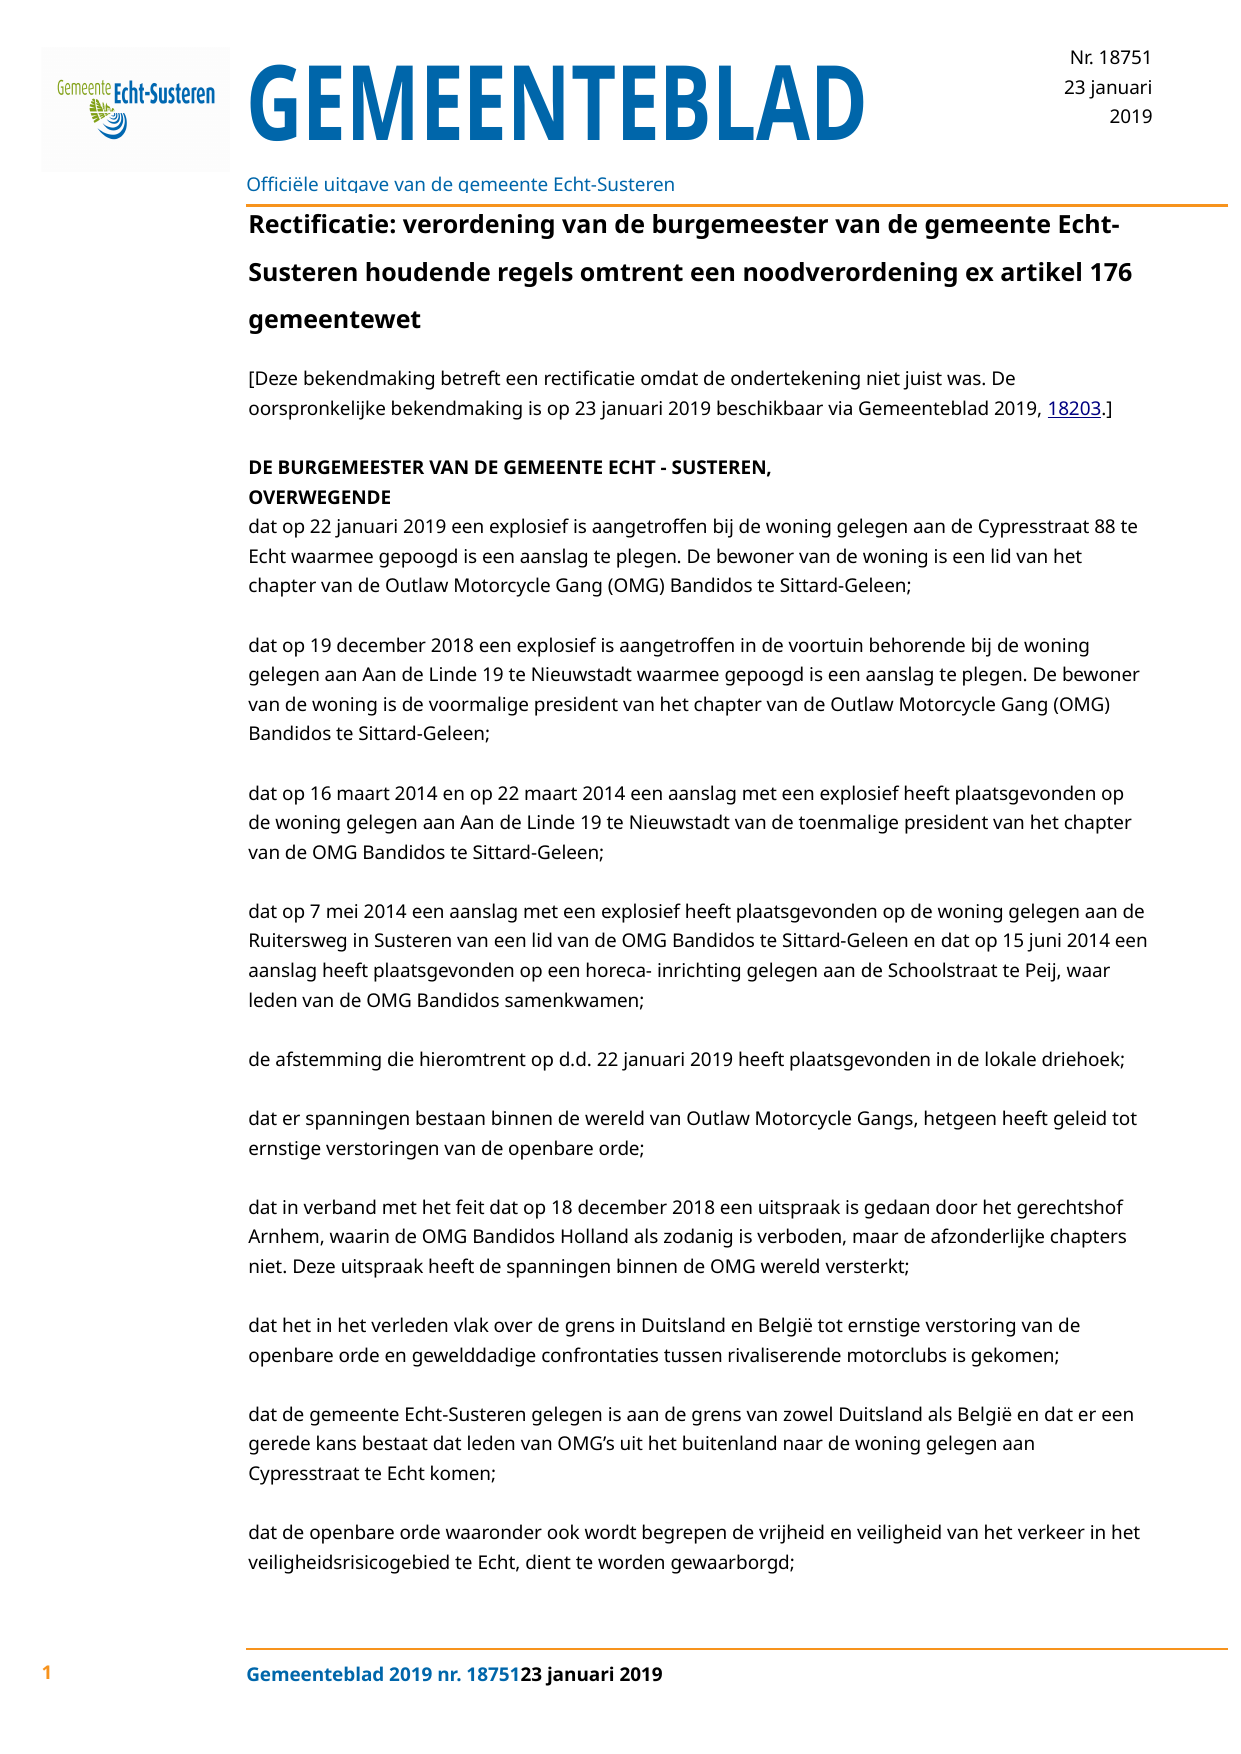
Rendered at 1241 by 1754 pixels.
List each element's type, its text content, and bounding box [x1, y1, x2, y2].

text dat de gemeente Echt-Susteren gelegen is aan de grens van zowel Duitsland als België en dat er een gerede kans bestaat dat leden van OMG’s uit het buitenland naar de woning gelegen aan Cypresstraat te Echt komen; [248, 1401, 1152, 1486]
text dat op 22 januari 2019 een explosief is aangetroffen bij de woning gelegen aan de Cypresstraat 88 te Echt waarmee gepoogd is een aanslag te plegen. De bewoner van de woning is een lid van het chapter van de Outlaw Motorcycle Gang (OMG) Bandidos te Sittard-Geleen; [248, 513, 1152, 598]
text de afstemming die hieromtrent op d.d. 22 januari 2019 heeft plaatsgevonden in de lokale driehoek; [248, 1046, 1152, 1072]
text dat op 19 december 2018 een explosief is aangetroffen in de voortuin behorende bij de woning gelegen aan Aan de Linde 19 te Nieuwstadt waarmee gepoogd is een aanslag te plegen. De bewoner van de woning is de voormalige president van het chapter van de Outlaw Motorcycle Gang (OMG) Bandidos te Sittard-Geleen; [248, 632, 1152, 746]
text DE BURGEMEESTER VAN DE GEMEENTE ECHT - SUSTEREN, [248, 454, 1152, 480]
text [Deze bekendmaking betreft een rectificatie omdat de ondertekening niet juist was. De oorspronkelijke bekendmaking is op 23 januari 2019 beschikbaar via Gemeenteblad 2019, 18203.] [248, 366, 1152, 421]
text dat op 7 mei 2014 een aanslag met een explosief heeft plaatsgevonden op de woning gelegen aan de Ruitersweg in Susteren van een lid van de OMG Bandidos te Sittard-Geleen en dat op 15 juni 2014 een aanslag heeft plaatsgevonden op een horeca- inrichting gelegen aan de Schoolstraat te Peij, waar leden van de OMG Bandidos samenkwamen; [248, 898, 1152, 1012]
text dat op 16 maart 2014 en op 22 maart 2014 een aanslag met een explosief heeft plaatsgevonden op de woning gelegen aan Aan de Linde 19 te Nieuwstadt van de toenmalige president van het chapter van de OMG Bandidos te Sittard-Geleen; [248, 780, 1152, 864]
text dat er spanningen bestaan binnen de wereld van Outlaw Motorcycle Gangs, hetgeen heeft geleid tot ernstige verstoringen van de openbare orde; [248, 1105, 1152, 1160]
picture [41, 47, 231, 172]
text Rectificatie: verordening van de burgemeester van de gemeente Echt-Susteren houdende regels omtrent een noodverordening ex artikel 176 gemeentewet [248, 207, 1152, 336]
text dat de openbare orde waaronder ook wordt begrepen de vrijheid en veiligheid van het verkeer in het veiligheidsrisicogebied te Echt, dient te worden gewaarborgd; [248, 1519, 1152, 1574]
text dat het in het verleden vlak over de grens in Duitsland en België tot ernstige verstoring van de openbare orde en gewelddadige confrontaties tussen rivaliserende motorclubs is gekomen; [248, 1312, 1152, 1367]
text OVERWEGENDE [248, 484, 1152, 509]
text dat in verband met het feit dat op 18 december 2018 een uitspraak is gedaan door het gerechtshof Arnhem, waarin de OMG Bandidos Holland als zodanig is verboden, maar de afzonderlijke chapters niet. Deze uitspraak heeft de spanningen binnen de OMG wereld versterkt; [248, 1194, 1152, 1279]
